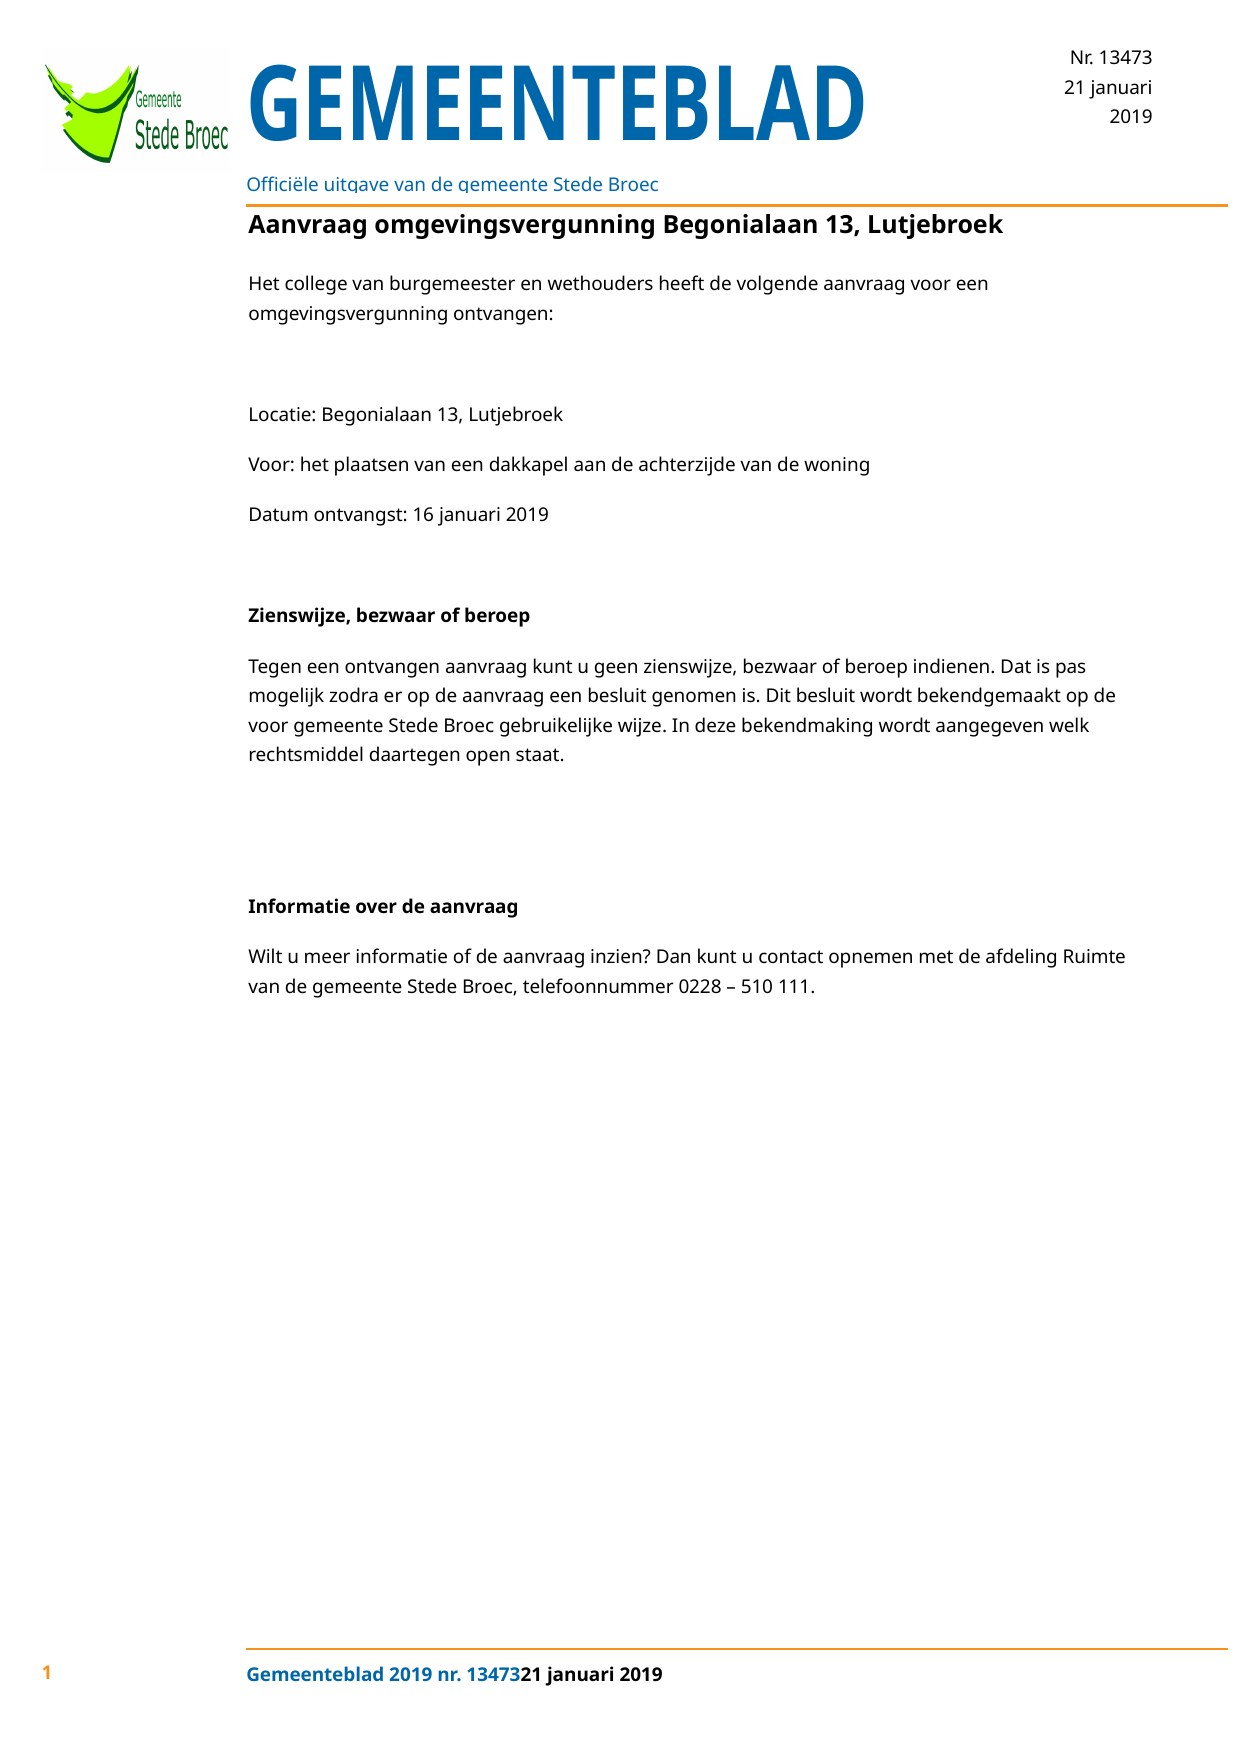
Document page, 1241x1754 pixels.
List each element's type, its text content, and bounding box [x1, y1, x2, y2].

text Locatie: Begonialaan 13, Lutjebroek [248, 401, 1152, 426]
text Zienswijze, bezwaar of beroep [248, 602, 1152, 628]
text Voor: het plaatsen van een dakkapel aan de achterzijde van de woning [248, 451, 1152, 477]
text Datum ontvangst: 16 januari 2019 [248, 502, 1152, 527]
text Wilt u meer informatie of de aanvraag inzien? Dan kunt u contact opnemen met de afdeling Ruimte van de gemeente Stede Broec, telefoonnummer 0228 – 510 111. [248, 943, 1152, 998]
text Het college van burgemeester en wethouders heeft de volgende aanvraag voor een omgevingsvergunning ontvangen: [248, 270, 1152, 326]
text Aanvraag omgevingsvergunning Begonialaan 13, Lutjebroek [248, 207, 1152, 241]
text Informatie over de aanvraag [248, 893, 1152, 918]
text Tegen een ontvangen aanvraag kunt u geen zienswijze, bezwaar of beroep indienen. Dat is pas mogelijk zodra er op de aanvraag een besluit genomen is. Dit besluit wordt bekendgemaakt op de voor gemeente Stede Broec gebruikelijke wijze. In deze bekendmaking wordt aangegeven welk rechtsmiddel daartegen open staat. [248, 653, 1152, 767]
picture [41, 47, 231, 172]
